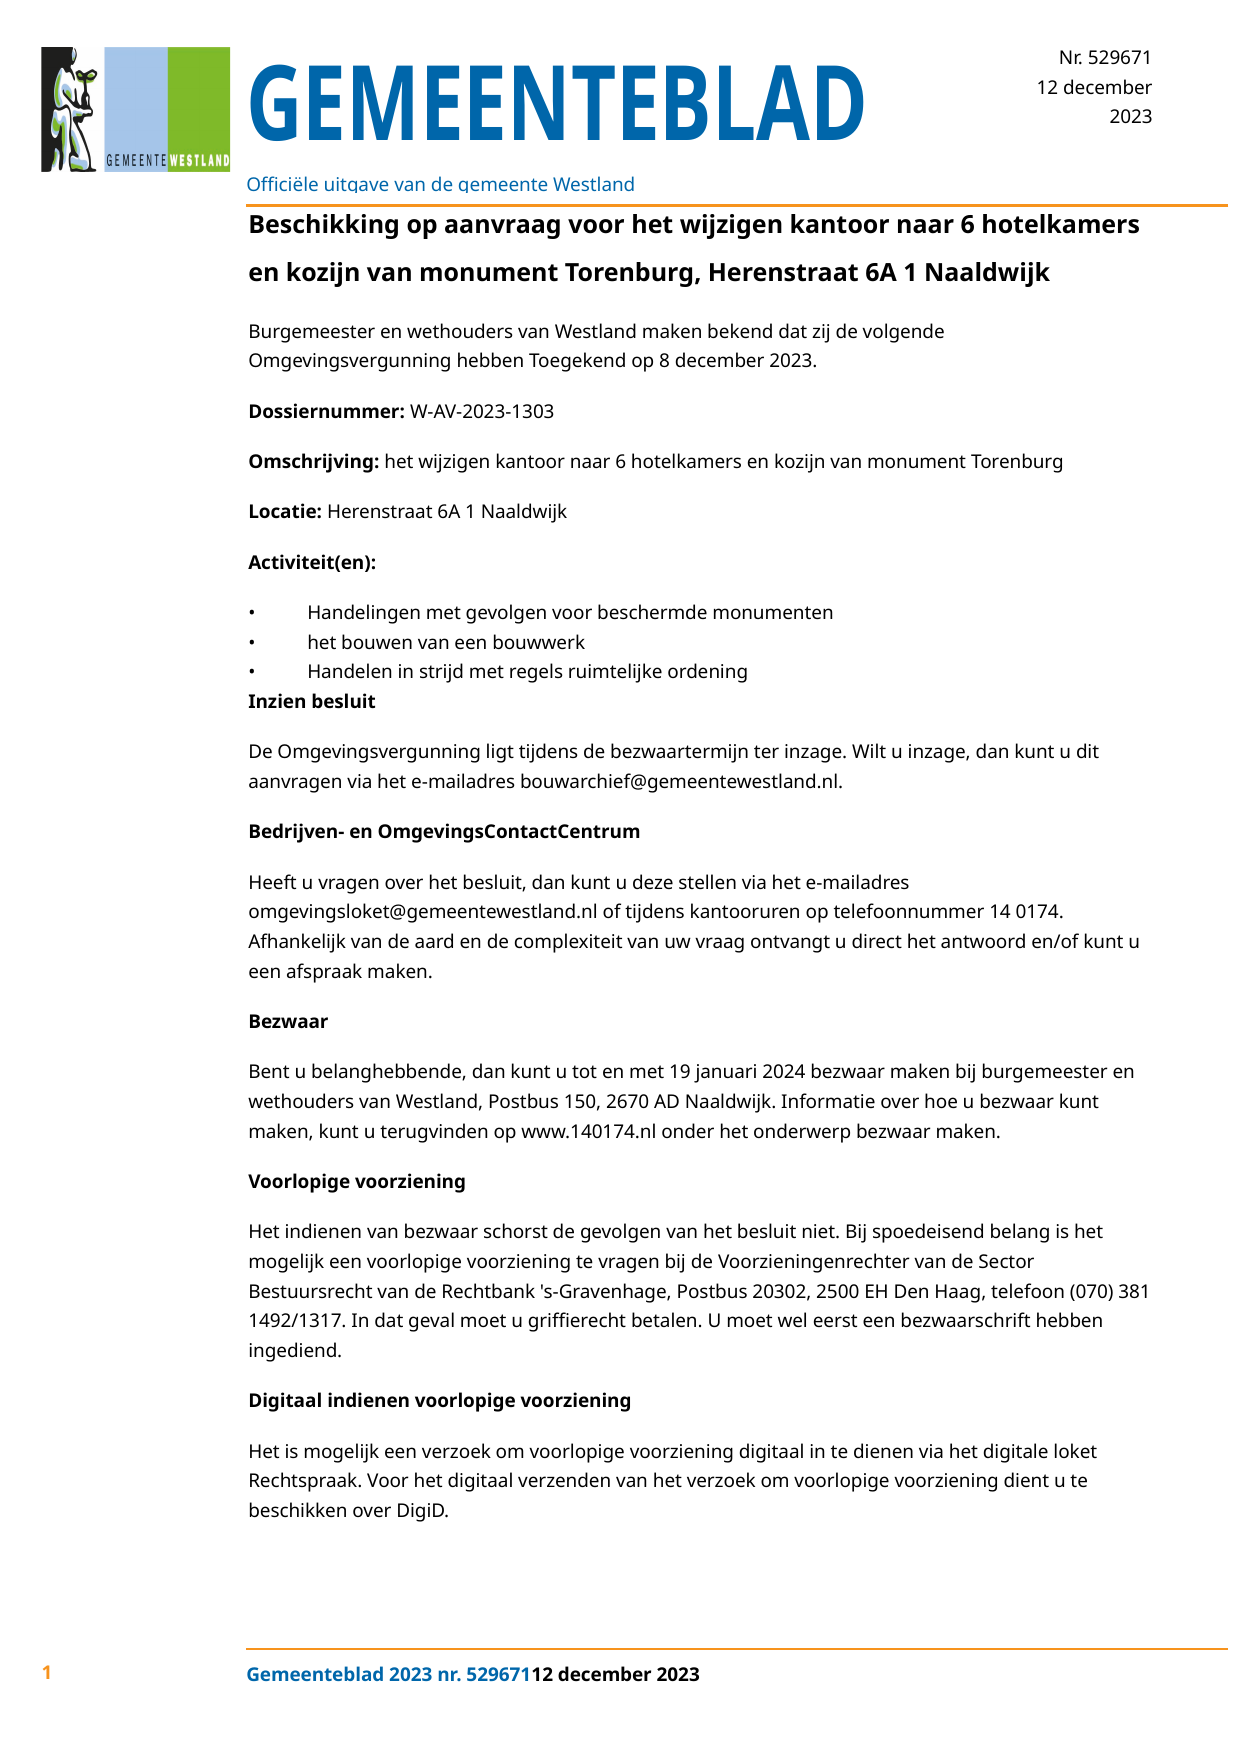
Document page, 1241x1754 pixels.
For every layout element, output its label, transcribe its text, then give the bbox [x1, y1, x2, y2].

text Locatie: Herenstraat 6A 1 Naaldwijk [248, 499, 1152, 524]
text Het indienen van bezwaar schorst de gevolgen van het besluit niet. Bij spoedeisend belang is het mogelijk een voorlopige voorziening te vragen bij de Voorzieningenrechter van de Sector Bestuursrecht van de Rechtbank 's-Gravenhage, Postbus 20302, 2500 EH Den Haag, telefoon (070) 381 1492/1317. In dat geval moet u griffierecht betalen. U moet wel eerst een bezwaarschrift hebben ingediend. [248, 1219, 1152, 1363]
text Bedrijven- en OmgevingsContactCentrum [248, 819, 1152, 844]
list Handelingen met gevolgen voor beschermde monumenten [248, 599, 1152, 625]
list het bouwen van een bouwwerk [248, 629, 1152, 655]
text Inzien besluit [248, 688, 1152, 714]
text Bent u belanghebbende, dan kunt u tot en met 19 januari 2024 bezwaar maken bij burgemeester en wethouders van Westland, Postbus 150, 2670 AD Naaldwijk. Informatie over hoe u bezwaar kunt maken, kunt u terugvinden op www.140174.nl onder het onderwerp bezwaar maken. [248, 1059, 1152, 1144]
text Beschikking op aanvraag voor het wijzigen kantoor naar 6 hotelkamers en kozijn van monument Torenburg, Herenstraat 6A 1 Naaldwijk [248, 207, 1152, 288]
text De Omgevingsvergunning ligt tijdens de bezwaartermijn ter inzage. Wilt u inzage, dan kunt u dit aanvragen via het e-mailadres bouwarchief@gemeentewestland.nl. [248, 739, 1152, 794]
text Burgemeester en wethouders van Westland maken bekend dat zij de volgende Omgevingsvergunning hebben Toegekend op 8 december 2023. [248, 318, 1152, 373]
text Heeft u vragen over het besluit, dan kunt u deze stellen via het e-mailadres omgevingsloket@gemeentewestland.nl of tijdens kantooruren op telefoonnummer 14 0174. Afhankelijk van de aard en de complexiteit van uw vraag ontvangt u direct het antwoord en/of kunt u een afspraak maken. [248, 869, 1152, 984]
text Dossiernummer: W-AV-2023-1303 [248, 398, 1152, 424]
text Voorlopige voorziening [248, 1168, 1152, 1194]
text Activiteit(en): [248, 549, 1152, 575]
picture [41, 47, 231, 172]
list Handelen in strijd met regels ruimtelijke ordening [248, 659, 1152, 684]
text Digitaal indienen voorlopige voorziening [248, 1387, 1152, 1413]
text Bezwaar [248, 1008, 1152, 1034]
text Omschrijving: het wijzigen kantoor naar 6 hotelkamers en kozijn van monument Torenburg [248, 448, 1152, 474]
text Het is mogelijk een verzoek om voorlopige voorziening digitaal in te dienen via het digitale loket Rechtspraak. Voor het digitaal verzenden van het verzoek om voorlopige voorziening dient u te beschikken over DigiD. [248, 1438, 1152, 1523]
